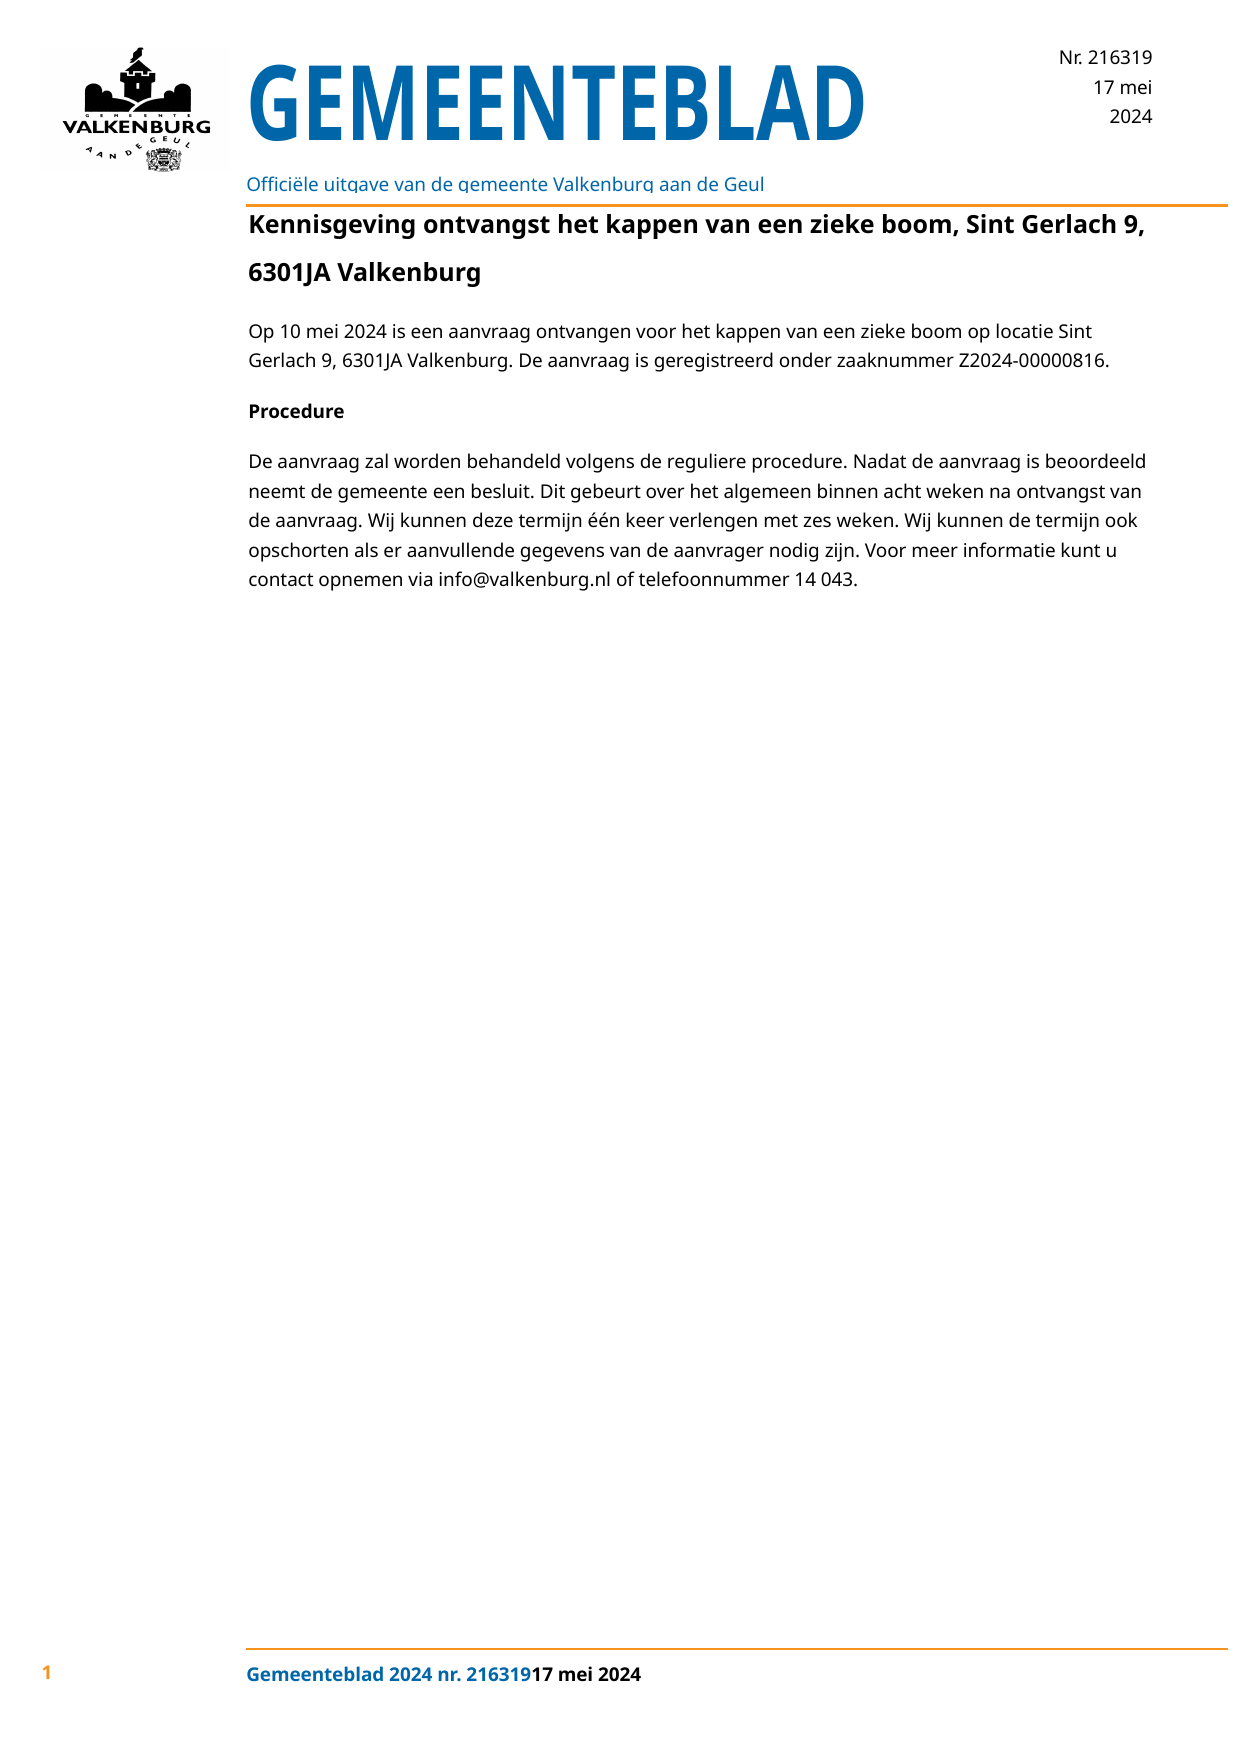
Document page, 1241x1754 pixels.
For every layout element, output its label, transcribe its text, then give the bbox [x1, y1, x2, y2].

text Kennisgeving ontvangst het kappen van een zieke boom, Sint Gerlach 9, 6301JA Valkenburg [248, 207, 1152, 288]
text Op 10 mei 2024 is een aanvraag ontvangen voor het kappen van een zieke boom op locatie Sint Gerlach 9, 6301JA Valkenburg. De aanvraag is geregistreerd onder zaaknummer Z2024-00000816. [248, 318, 1152, 373]
text De aanvraag zal worden behandeld volgens de reguliere procedure. Nadat de aanvraag is beoordeeld neemt de gemeente een besluit. Dit gebeurt over het algemeen binnen acht weken na ontvangst van de aanvraag. Wij kunnen deze termijn één keer verlengen met zes weken. Wij kunnen de termijn ook opschorten als er aanvullende gegevens van de aanvrager nodig zijn. Voor meer informatie kunt u contact opnemen via info@valkenburg.nl of telefoonnummer 14 043. [248, 448, 1152, 592]
text Procedure [248, 398, 1152, 424]
picture [41, 47, 231, 172]
